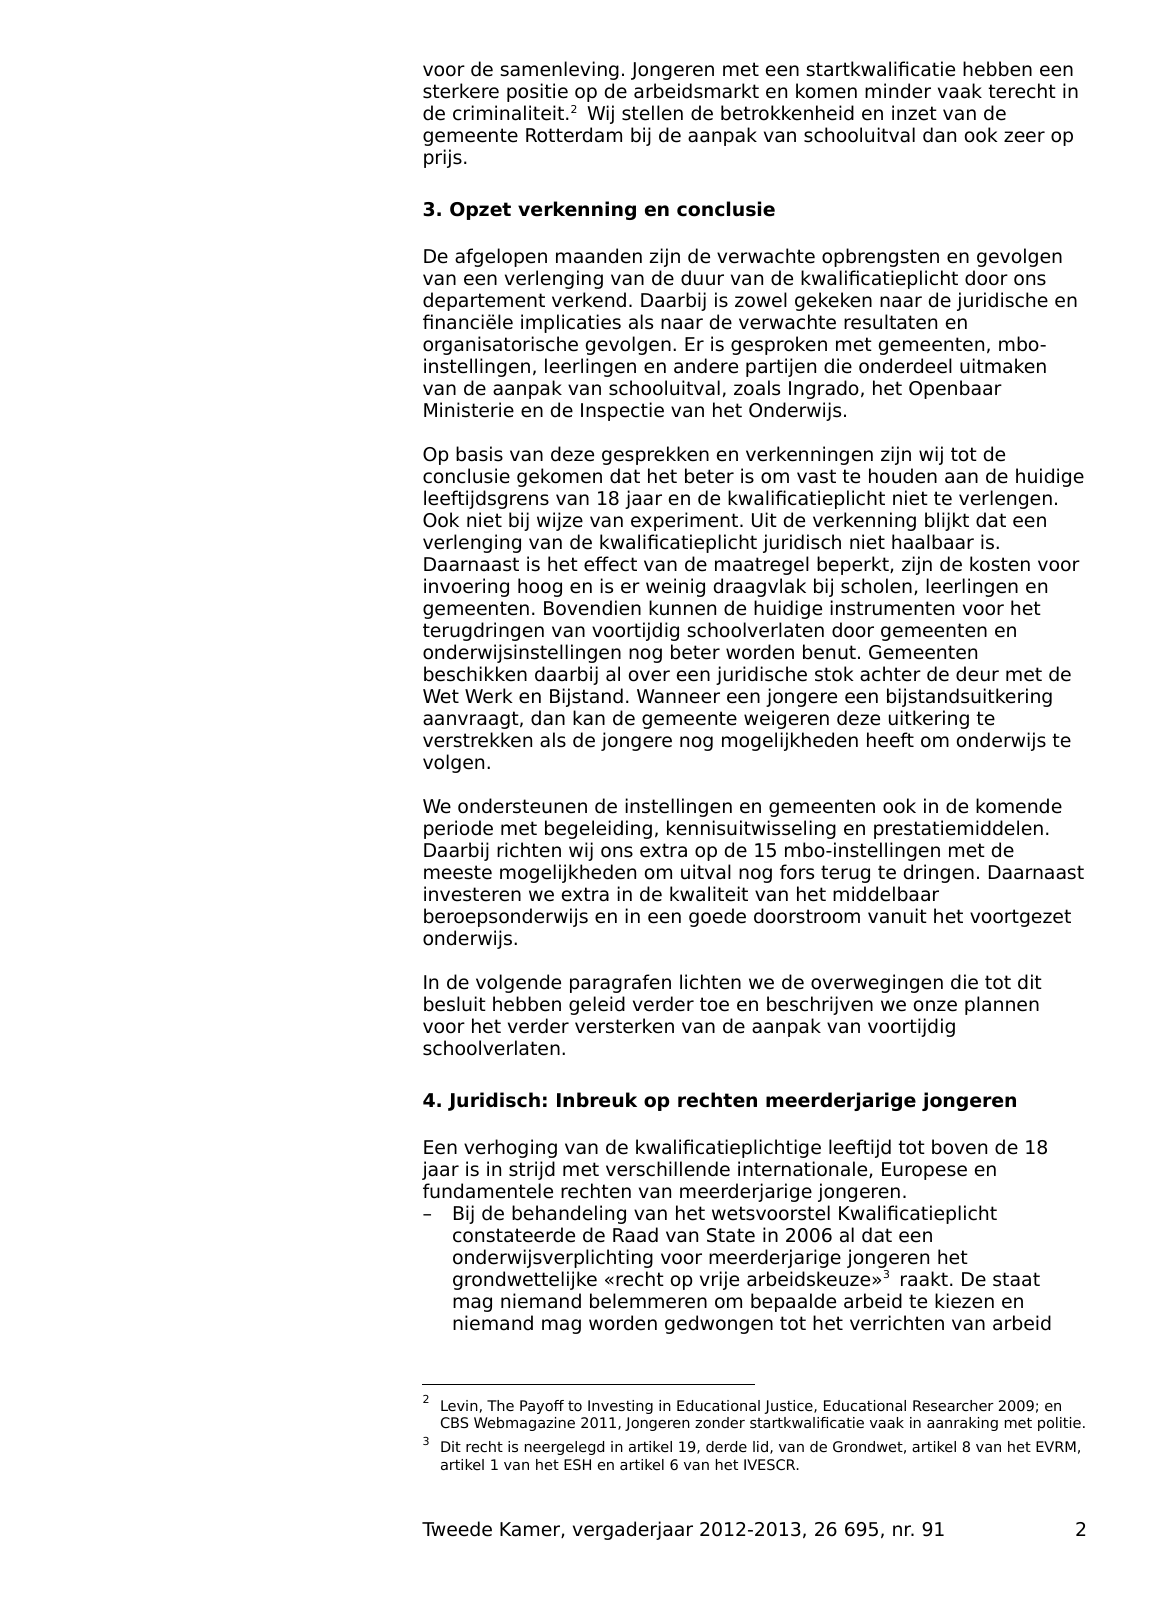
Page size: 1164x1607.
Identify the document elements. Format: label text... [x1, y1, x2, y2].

text In de volgende paragrafen lichten we de overwegingen die tot dit besluit hebben geleid verder toe en beschrijven we onze plannen voor het verder versterken van de aanpak van voortijdig schoolverlaten. [422, 972, 1087, 1060]
subtitle 4. Juridisch: Inbreuk op rechten meerderjarige jongeren [422, 1090, 1087, 1112]
subtitle 3. Opzet verkenning en conclusie [422, 199, 1087, 221]
text voor de samenleving. Jongeren met een startkwalificatie hebben een sterkere positie op de arbeidsmarkt en komen minder vaak terecht in de criminaliteit. Wij stellen de betrokkenheid en inzet van de gemeente Rotterdam bij de aanpak van schooluitval dan ook zeer op prijs. [422, 59, 1087, 169]
text De afgelopen maanden zijn de verwachte opbrengsten en gevolgen van een verlenging van de duur van de kwalificatieplicht door ons departement verkend. Daarbij is zowel gekeken naar de juridische en financiële implicaties als naar de verwachte resultaten en organisatorische gevolgen. Er is gesproken met gemeenten, mbo-instellingen, leerlingen en andere partijen die onderdeel uitmaken van de aanpak van schooluitval, zoals Ingrado, het Openbaar Ministerie en de Inspectie van het Onderwijs. [422, 246, 1087, 422]
text – Bij de behandeling van het wetsvoorstel Kwalificatieplicht constateerde de Raad van State in 2006 al dat een onderwijsverplichting voor meerderjarige jongeren het grondwettelijke «recht op vrije arbeidskeuze» raakt. De staat mag niemand belemmeren om bepaalde arbeid te kiezen en niemand mag worden gedwongen tot het verrichten van arbeid [422, 1203, 1087, 1334]
text Levin, The Payoff to Investing in Educational Justice, Educational Researcher 2009; en CBS Webmagazine 2011, Jongeren zonder startkwalificatie vaak in aanraking met politie. [422, 1393, 1087, 1432]
text Dit recht is neergelegd in artikel 19, derde lid, van de Grondwet, artikel 8 van het EVRM, artikel 1 van het ESH en artikel 6 van het IVESCR. [422, 1435, 1087, 1474]
text Een verhoging van de kwalificatieplichtige leeftijd tot boven de 18 jaar is in strijd met verschillende internationale, Europese en fundamentele rechten van meerderjarige jongeren. [422, 1137, 1087, 1203]
text We ondersteunen de instellingen en gemeenten ook in de komende periode met begeleiding, kennisuitwisseling en prestatiemiddelen. Daarbij richten wij ons extra op de 15 mbo-instellingen met de meeste mogelijkheden om uitval nog fors terug te dringen. Daarnaast investeren we extra in de kwaliteit van het middelbaar beroepsonderwijs en in een goede doorstroom vanuit het voortgezet onderwijs. [422, 796, 1087, 950]
text Op basis van deze gesprekken en verkenningen zijn wij tot de conclusie gekomen dat het beter is om vast te houden aan de huidige leeftijdsgrens van 18 jaar en de kwalificatieplicht niet te verlengen. Ook niet bij wijze van experiment. Uit de verkenning blijkt dat een verlenging van de kwalificatieplicht juridisch niet haalbaar is. Daarnaast is het effect van de maatregel beperkt, zijn de kosten voor invoering hoog en is er weinig draagvlak bij scholen, leerlingen en gemeenten. Bovendien kunnen de huidige instrumenten voor het terugdringen van voortijdig schoolverlaten door gemeenten en onderwijsinstellingen nog beter worden benut. Gemeenten beschikken daarbij al over een juridische stok achter de deur met de Wet Werk en Bijstand. Wanneer een jongere een bijstandsuitkering aanvraagt, dan kan de gemeente weigeren deze uitkering te verstrekken als de jongere nog mogelijkheden heeft om onderwijs te volgen. [422, 444, 1087, 774]
